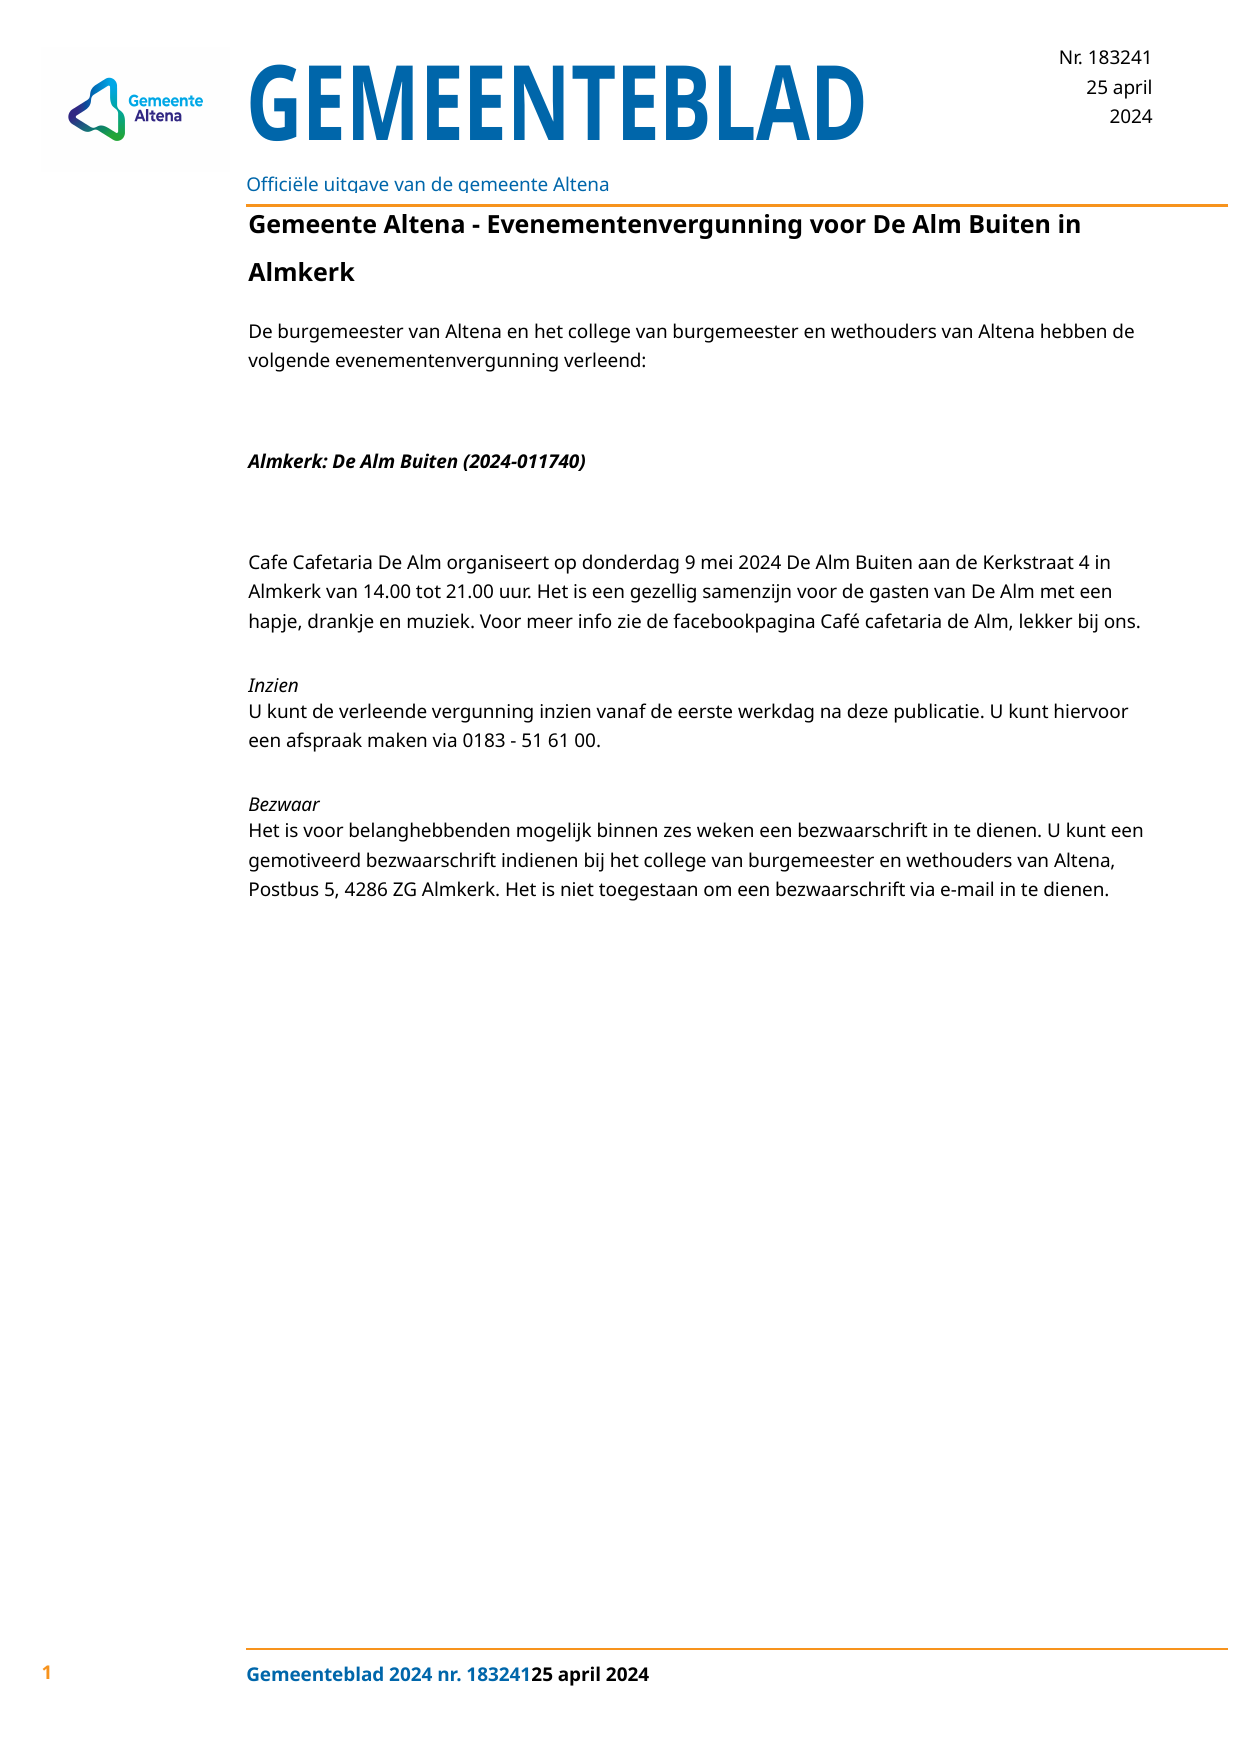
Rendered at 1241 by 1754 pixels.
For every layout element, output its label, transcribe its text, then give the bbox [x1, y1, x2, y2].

text Almkerk: De Alm Buiten (2024-011740) [248, 448, 1152, 474]
picture [41, 47, 231, 172]
text Inzien [248, 672, 1152, 698]
text U kunt de verleende vergunning inzien vanaf de eerste werkdag na deze publicatie. U kunt hiervoor een afspraak maken via 0183 - 51 61 00. [248, 698, 1152, 753]
text Cafe Cafetaria De Alm organiseert op donderdag 9 mei 2024 De Alm Buiten aan de Kerkstraat 4 in Almkerk van 14.00 tot 21.00 uur. Het is een gezellig samenzijn voor de gasten van De Alm met een hapje, drankje en muziek. Voor meer info zie de facebookpagina Café cafetaria de Alm, lekker bij ons. [248, 549, 1152, 634]
text De burgemeester van Altena en het college van burgemeester en wethouders van Altena hebben de volgende evenementenvergunning verleend: [248, 318, 1152, 373]
text Bezwaar [248, 792, 1152, 817]
text Gemeente Altena - Evenementenvergunning voor De Alm Buiten in Almkerk [248, 207, 1152, 288]
text Het is voor belanghebbenden mogelijk binnen zes weken een bezwaarschrift in te dienen. U kunt een gemotiveerd bezwaarschrift indienen bij het college van burgemeester en wethouders van Altena, Postbus 5, 4286 ZG Almkerk. Het is niet toegestaan om een bezwaarschrift via e-mail in te dienen. [248, 817, 1152, 902]
